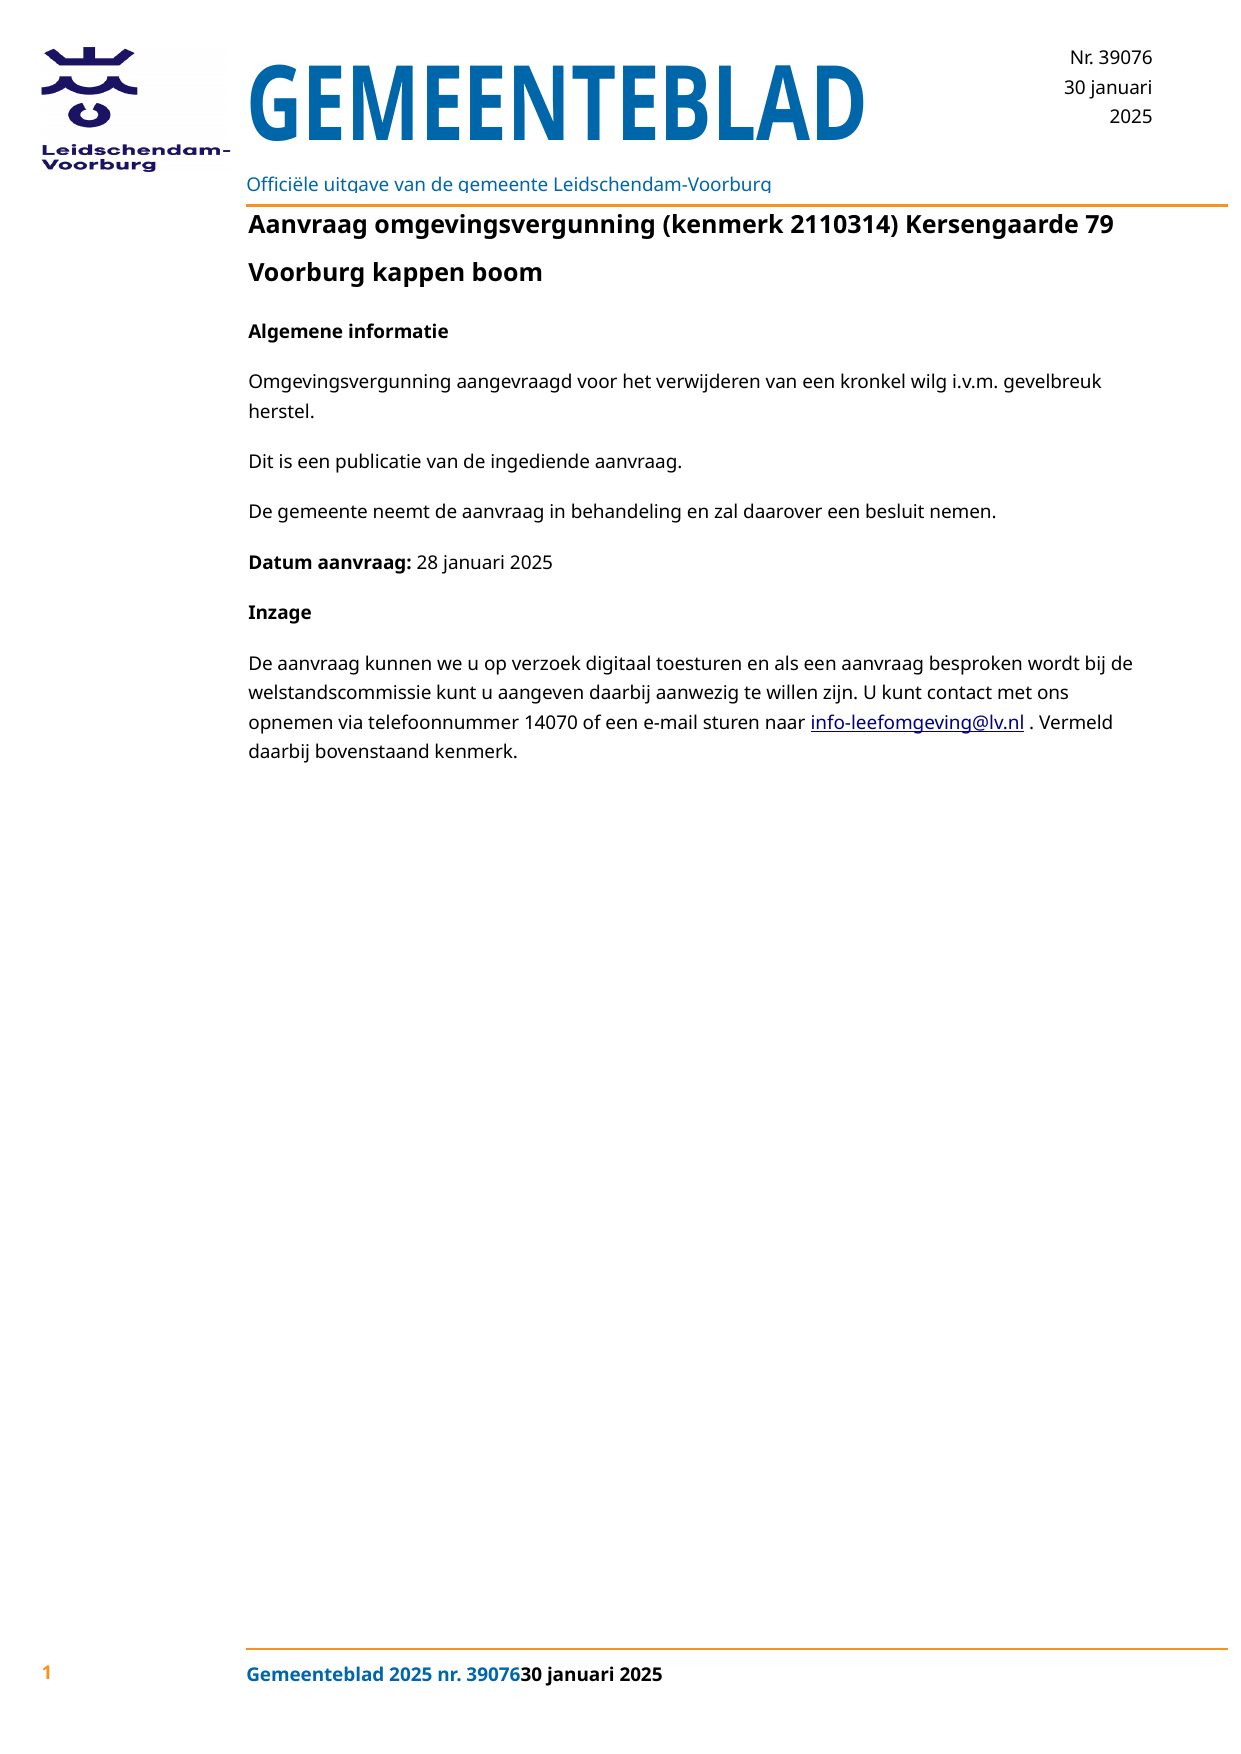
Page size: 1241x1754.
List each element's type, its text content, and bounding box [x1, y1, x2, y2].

text Algemene informatie [248, 318, 1152, 344]
text Omgevingsvergunning aangevraagd voor het verwijderen van een kronkel wilg i.v.m. gevelbreuk herstel. [248, 368, 1152, 424]
text Dit is een publicatie van de ingediende aanvraag. [248, 448, 1152, 474]
text De gemeente neemt de aanvraag in behandeling en zal daarover een besluit nemen. [248, 499, 1152, 524]
text Inzage [248, 599, 1152, 625]
text De aanvraag kunnen we u op verzoek digitaal toesturen en als een aanvraag besproken wordt bij de welstandscommissie kunt u aangeven daarbij aanwezig te willen zijn. U kunt contact met ons opnemen via telefoonnummer 14070 of een e-mail sturen naar info-leefomgeving@lv.nl . Vermeld daarbij bovenstaand kenmerk. [248, 650, 1152, 764]
picture [41, 47, 231, 172]
text Datum aanvraag: 28 januari 2025 [248, 549, 1152, 575]
text Aanvraag omgevingsvergunning (kenmerk 2110314) Kersengaarde 79 Voorburg kappen boom [248, 207, 1152, 288]
